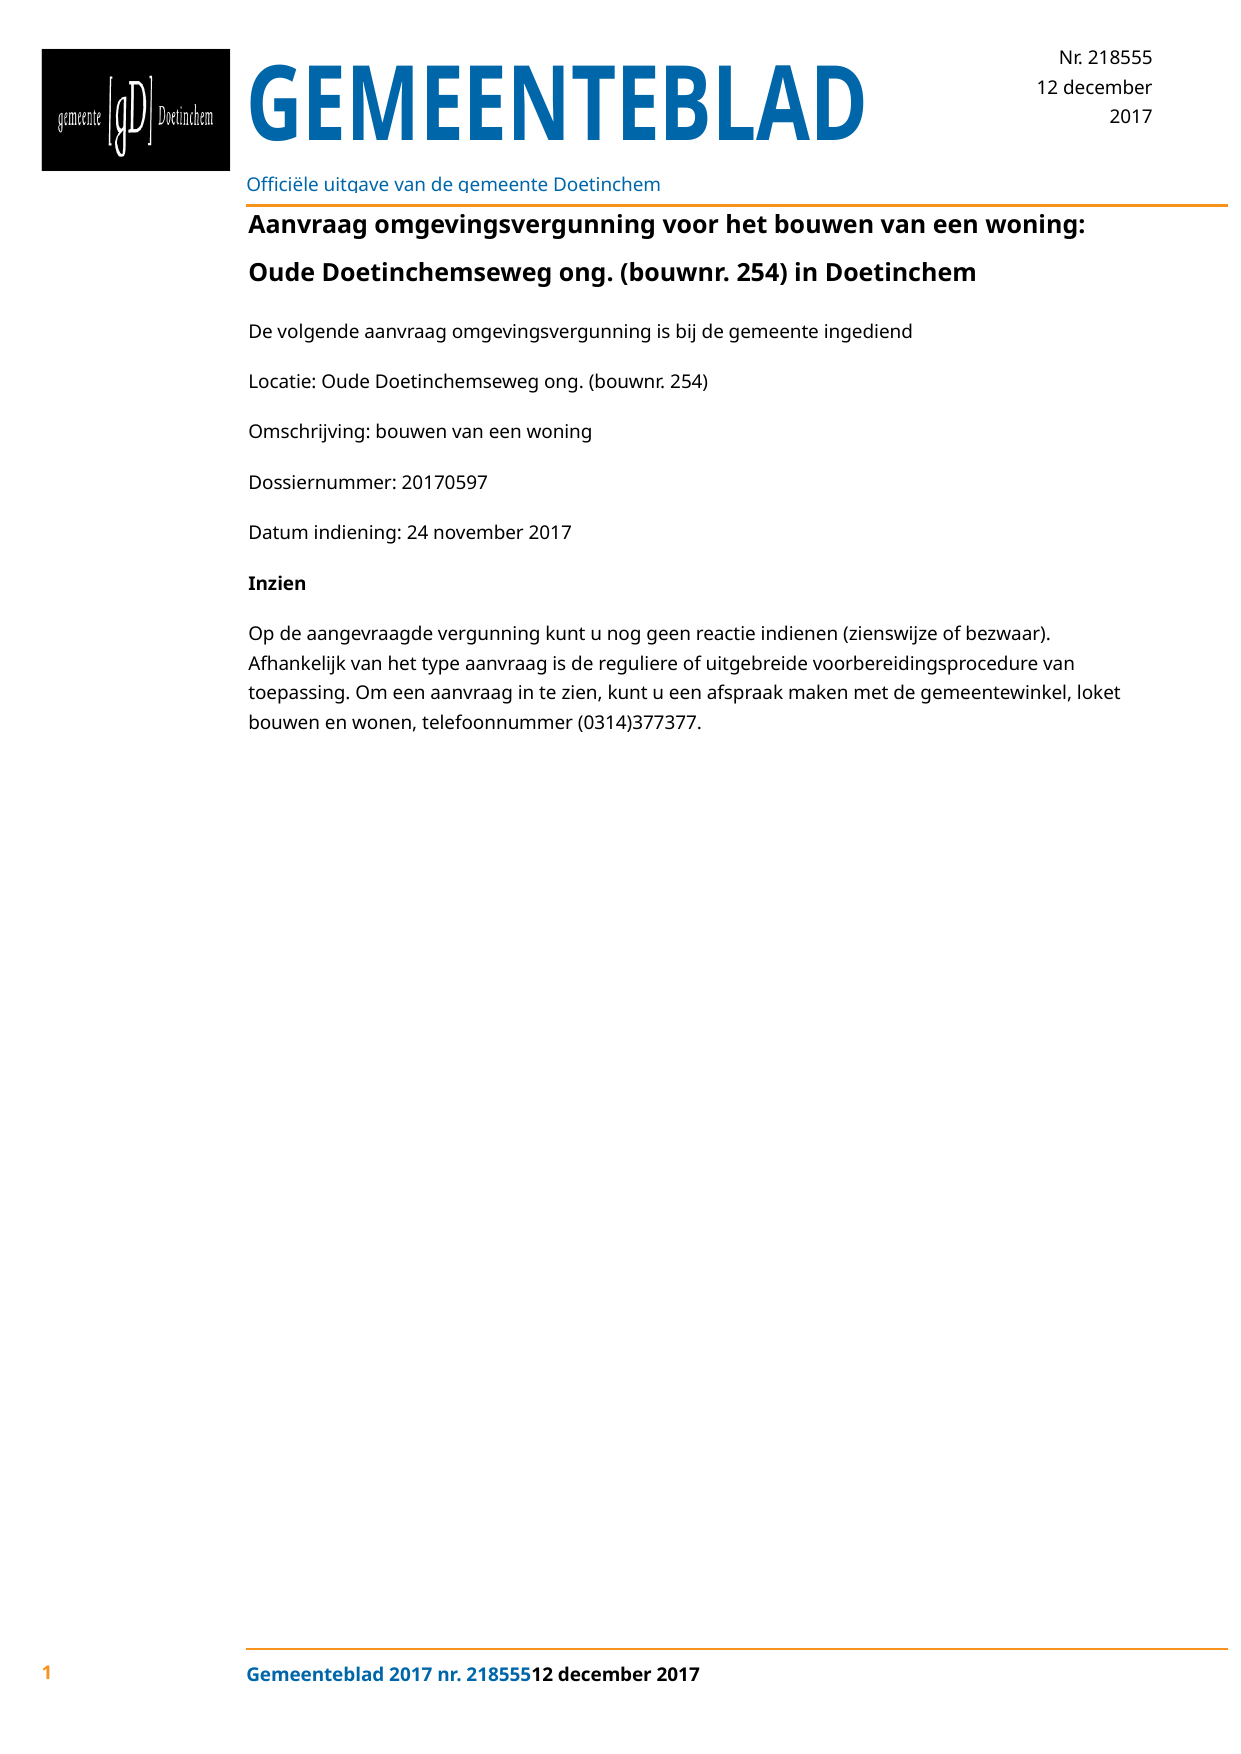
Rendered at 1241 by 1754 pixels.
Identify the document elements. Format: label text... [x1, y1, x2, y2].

picture [41, 47, 231, 172]
text Omschrijving: bouwen van een woning [248, 419, 1152, 444]
text Op de aangevraagde vergunning kunt u nog geen reactie indienen (zienswijze of bezwaar). Afhankelijk van het type aanvraag is de reguliere of uitgebreide voorbereidingsprocedure van toepassing. Om een aanvraag in te zien, kunt u een afspraak maken met de gemeentewinkel, loket bouwen en wonen, telefoonnummer (0314)377377. [248, 620, 1152, 735]
text Inzien [248, 570, 1152, 596]
text De volgende aanvraag omgevingsvergunning is bij de gemeente ingediend [248, 318, 1152, 344]
text Locatie: Oude Doetinchemseweg ong. (bouwnr. 254) [248, 368, 1152, 394]
text Aanvraag omgevingsvergunning voor het bouwen van een woning: Oude Doetinchemseweg ong. (bouwnr. 254) in Doetinchem [248, 207, 1152, 288]
text Datum indiening: 24 november 2017 [248, 519, 1152, 545]
text Dossiernummer: 20170597 [248, 469, 1152, 495]
